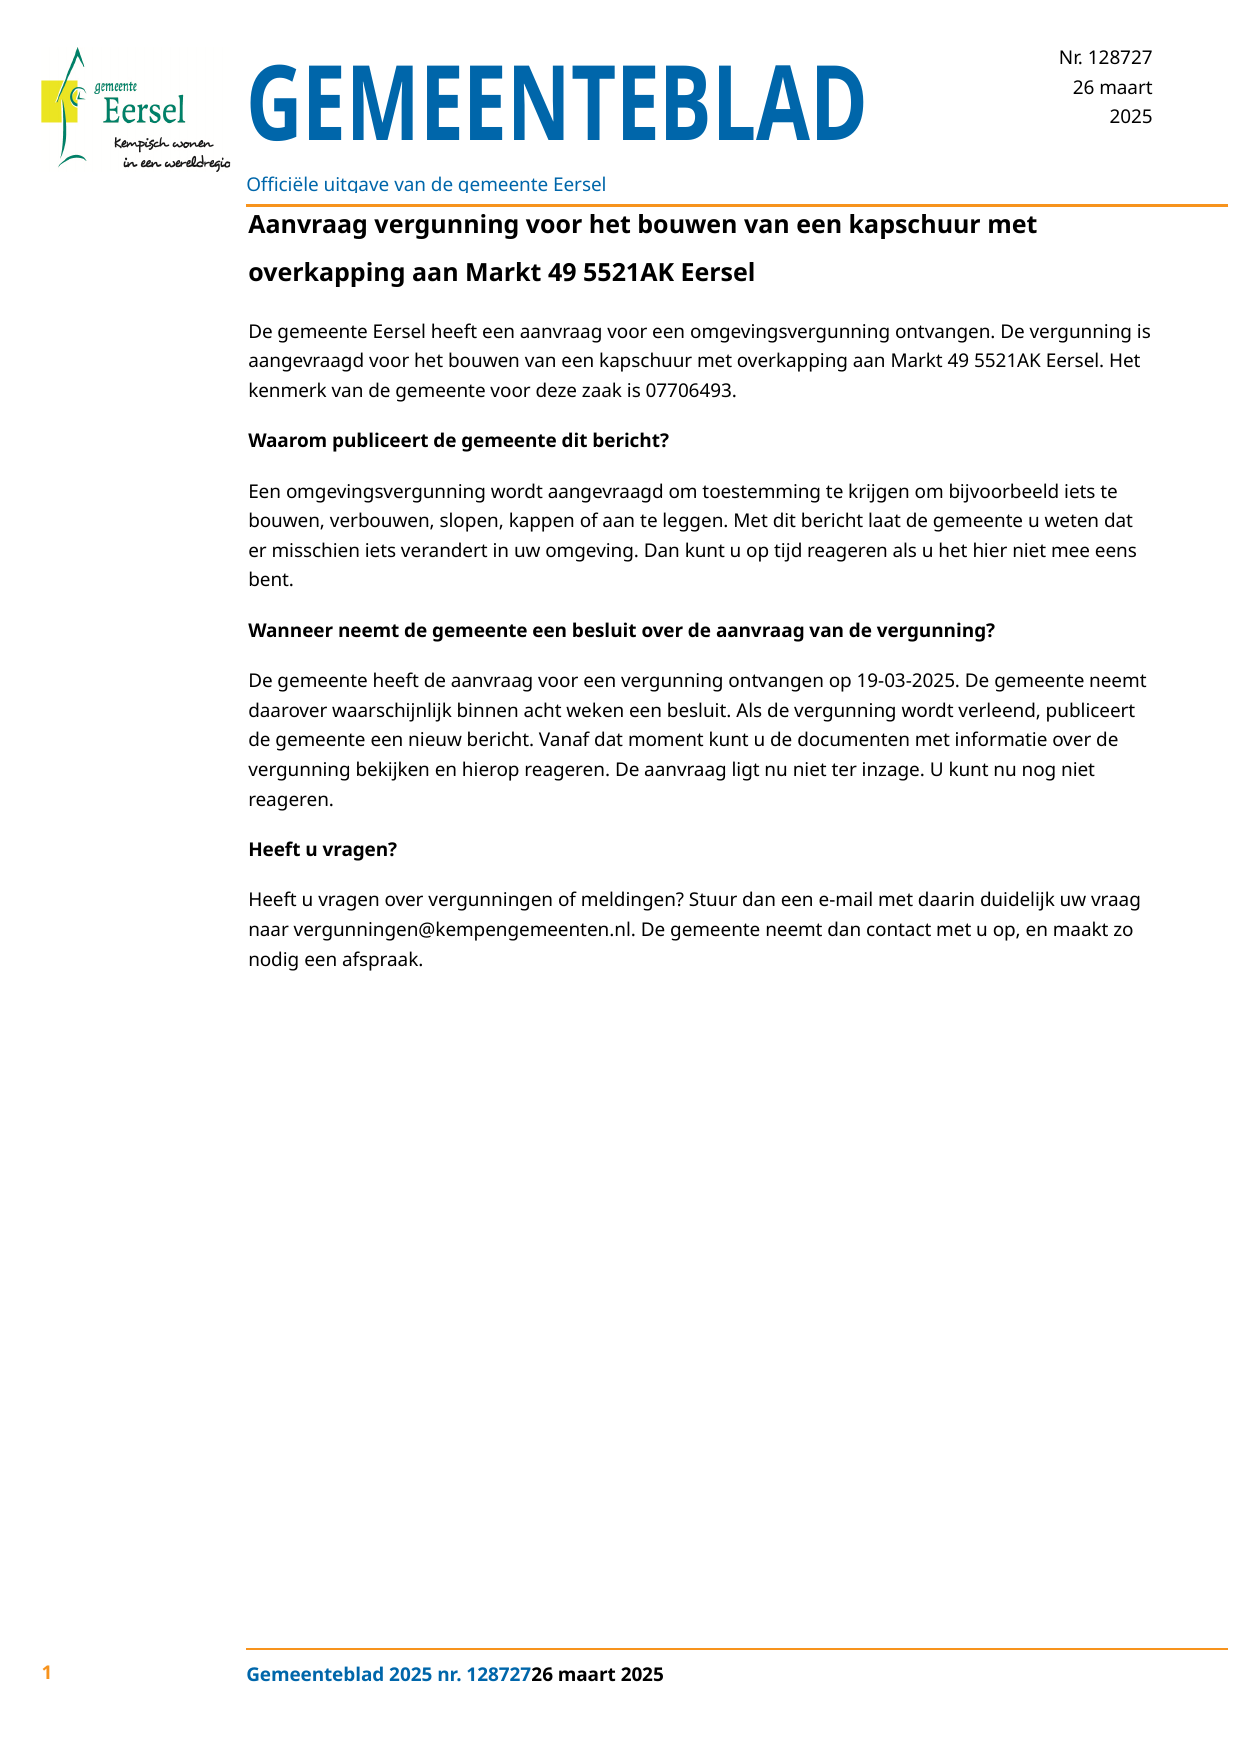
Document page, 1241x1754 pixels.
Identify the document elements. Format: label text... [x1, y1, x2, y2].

text Aanvraag vergunning voor het bouwen van een kapschuur met overkapping aan Markt 49 5521AK Eersel [248, 207, 1152, 288]
picture [41, 47, 231, 172]
text Heeft u vragen? [248, 836, 1152, 862]
text Waarom publiceert de gemeente dit bericht? [248, 427, 1152, 453]
text De gemeente Eersel heeft een aanvraag voor een omgevingsvergunning ontvangen. De vergunning is aangevraagd voor het bouwen van een kapschuur met overkapping aan Markt 49 5521AK Eersel. Het kenmerk van de gemeente voor deze zaak is 07706493. [248, 318, 1152, 403]
text Wanneer neemt de gemeente een besluit over de aanvraag van de vergunning? [248, 617, 1152, 643]
text Heeft u vragen over vergunningen of meldingen? Stuur dan een e-mail met daarin duidelijk uw vraag naar vergunningen@kempengemeenten.nl. De gemeente neemt dan contact met u op, en maakt zo nodig een afspraak. [248, 887, 1152, 972]
text Een omgevingsvergunning wordt aangevraagd om toestemming te krijgen om bijvoorbeeld iets te bouwen, verbouwen, slopen, kappen of aan te leggen. Met dit bericht laat de gemeente u weten dat er misschien iets verandert in uw omgeving. Dan kunt u op tijd reageren als u het hier niet mee eens bent. [248, 478, 1152, 592]
text De gemeente heeft de aanvraag voor een vergunning ontvangen op 19-03-2025. De gemeente neemt daarover waarschijnlijk binnen acht weken een besluit. Als de vergunning wordt verleend, publiceert de gemeente een nieuw bericht. Vanaf dat moment kunt u de documenten met informatie over de vergunning bekijken en hierop reageren. De aanvraag ligt nu niet ter inzage. U kunt nu nog niet reageren. [248, 667, 1152, 812]
